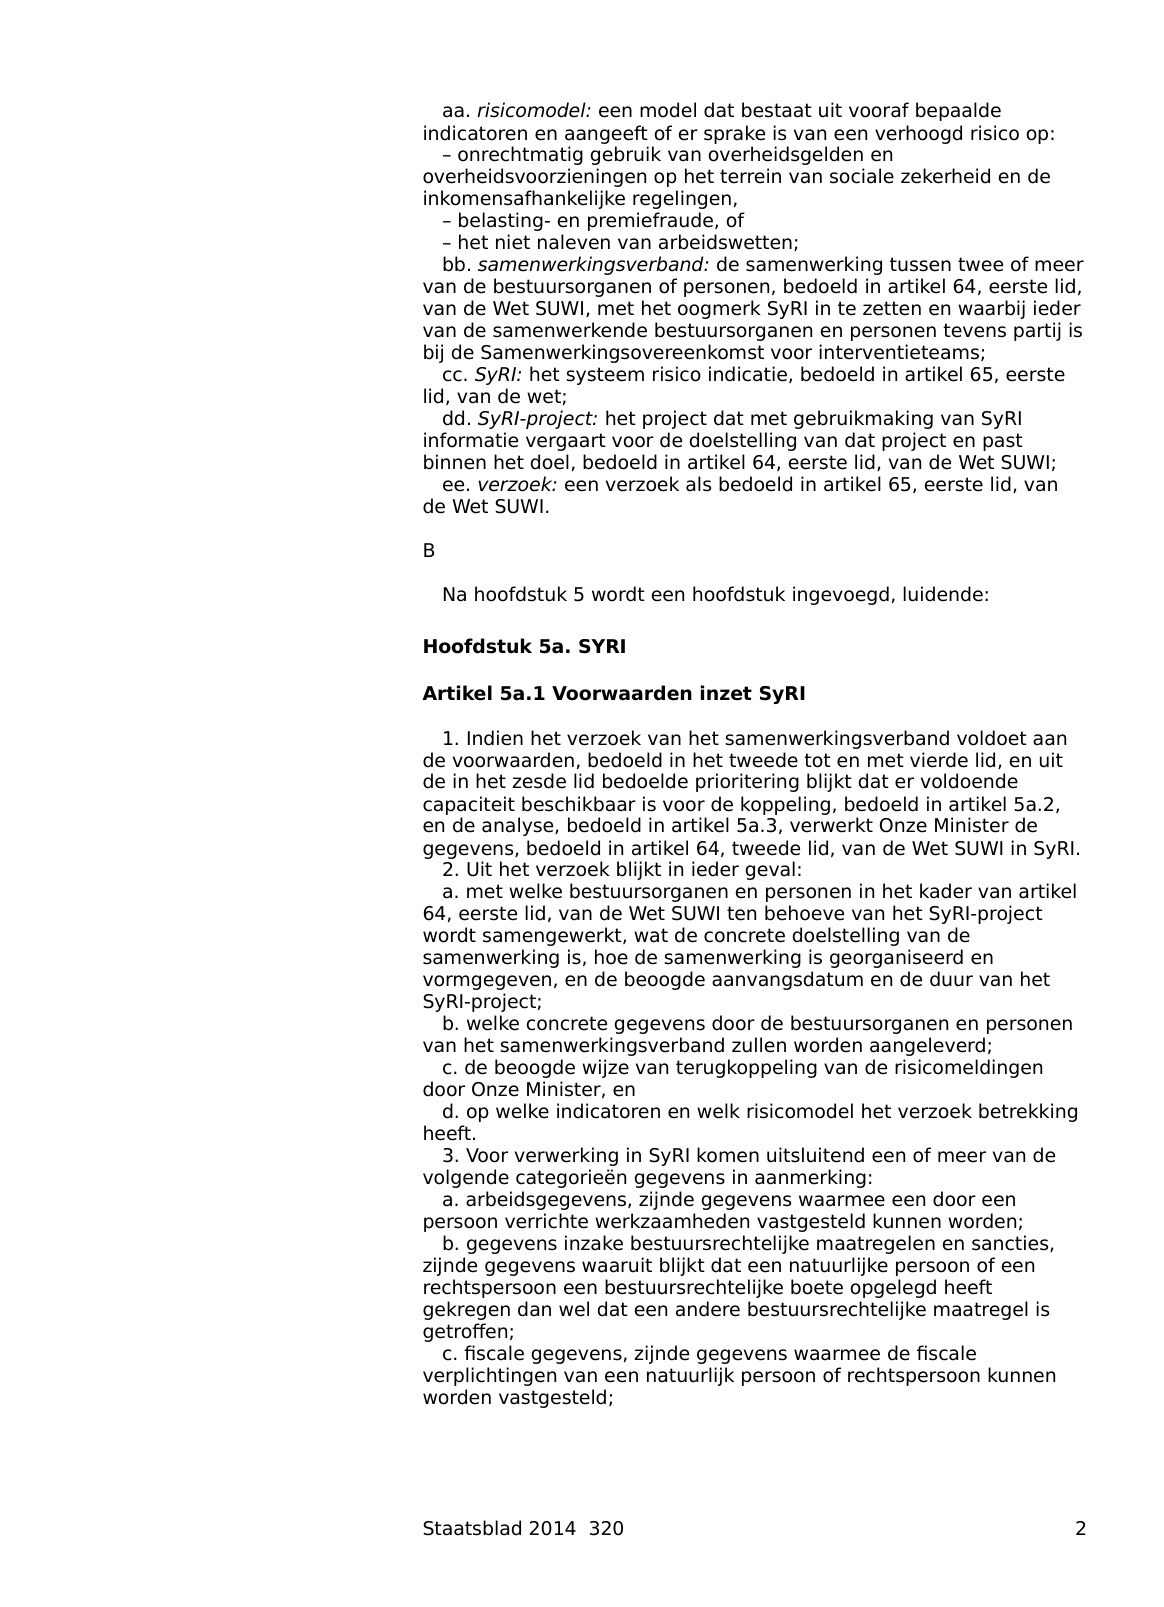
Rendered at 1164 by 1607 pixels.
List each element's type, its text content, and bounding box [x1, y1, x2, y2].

subtitle Artikel 5a.1 Voorwaarden inzet SyRI [422, 683, 1087, 705]
text bb. samenwerkingsverband: de samenwerking tussen twee of meer van de bestuursorganen of personen, bedoeld in artikel 64, eerste lid, van de Wet SUWI, met het oogmerk SyRI in te zetten en waarbij ieder van de samenwerkende bestuursorganen en personen tevens partij is bij de Samenwerkingsovereenkomst voor interventieteams; [422, 254, 1087, 364]
text cc. SyRI: het systeem risico indicatie, bedoeld in artikel 65, eerste lid, van de wet; [422, 364, 1087, 408]
text c. fiscale gegevens, zijnde gegevens waarmee de fiscale verplichtingen van een natuurlijk persoon of rechtspersoon kunnen worden vastgesteld; [422, 1343, 1087, 1409]
text c. de beoogde wijze van terugkoppeling van de risicomeldingen door Onze Minister, en [422, 1057, 1087, 1101]
text – onrechtmatig gebruik van overheidsgelden en overheidsvoorzieningen op het terrein van sociale zekerheid en de inkomensafhankelijke regelingen, [422, 144, 1087, 210]
text aa. risicomodel: een model dat bestaat uit vooraf bepaalde indicatoren en aangeeft of er sprake is van een verhoogd risico op: [422, 100, 1087, 144]
text b. welke concrete gegevens door de bestuursorganen en personen van het samenwerkingsverband zullen worden aangeleverd; [422, 1013, 1087, 1057]
text b. gegevens inzake bestuursrechtelijke maatregelen en sancties, zijnde gegevens waaruit blijkt dat een natuurlijke persoon of een rechtspersoon een bestuursrechtelijke boete opgelegd heeft gekregen dan wel dat een andere bestuursrechtelijke maatregel is getroffen; [422, 1233, 1087, 1343]
text 1. Indien het verzoek van het samenwerkingsverband voldoet aan de voorwaarden, bedoeld in het tweede tot en met vierde lid, en uit de in het zesde lid bedoelde prioritering blijkt dat er voldoende capaciteit beschikbaar is voor de koppeling, bedoeld in artikel 5a.2, en de analyse, bedoeld in artikel 5a.3, verwerkt Onze Minister de gegevens, bedoeld in artikel 64, tweede lid, van de Wet SUWI in SyRI. [422, 727, 1087, 859]
text 2. Uit het verzoek blijkt in ieder geval: [422, 859, 1087, 881]
text B [422, 540, 1087, 562]
text ee. verzoek: een verzoek als bedoeld in artikel 65, eerste lid, van de Wet SUWI. [422, 474, 1087, 518]
text – het niet naleven van arbeidswetten; [422, 232, 1087, 254]
text a. met welke bestuursorganen en personen in het kader van artikel 64, eerste lid, van de Wet SUWI ten behoeve van het SyRI-project wordt samengewerkt, wat de concrete doelstelling van de samenwerking is, hoe de samenwerking is georganiseerd en vormgegeven, en de beoogde aanvangsdatum en de duur van het SyRI-project; [422, 881, 1087, 1013]
text a. arbeidsgegevens, zijnde gegevens waarmee een door een persoon verrichte werkzaamheden vastgesteld kunnen worden; [422, 1189, 1087, 1233]
subtitle Hoofdstuk 5a. SYRI [422, 636, 1087, 658]
text Na hoofdstuk 5 wordt een hoofdstuk ingevoegd, luidende: [422, 584, 1087, 606]
text 3. Voor verwerking in SyRI komen uitsluitend een of meer van de volgende categorieën gegevens in aanmerking: [422, 1145, 1087, 1189]
text d. op welke indicatoren en welk risicomodel het verzoek betrekking heeft. [422, 1101, 1087, 1145]
text – belasting- en premiefraude, of [422, 210, 1087, 232]
text dd. SyRI-project: het project dat met gebruikmaking van SyRI informatie vergaart voor de doelstelling van dat project en past binnen het doel, bedoeld in artikel 64, eerste lid, van de Wet SUWI; [422, 408, 1087, 474]
